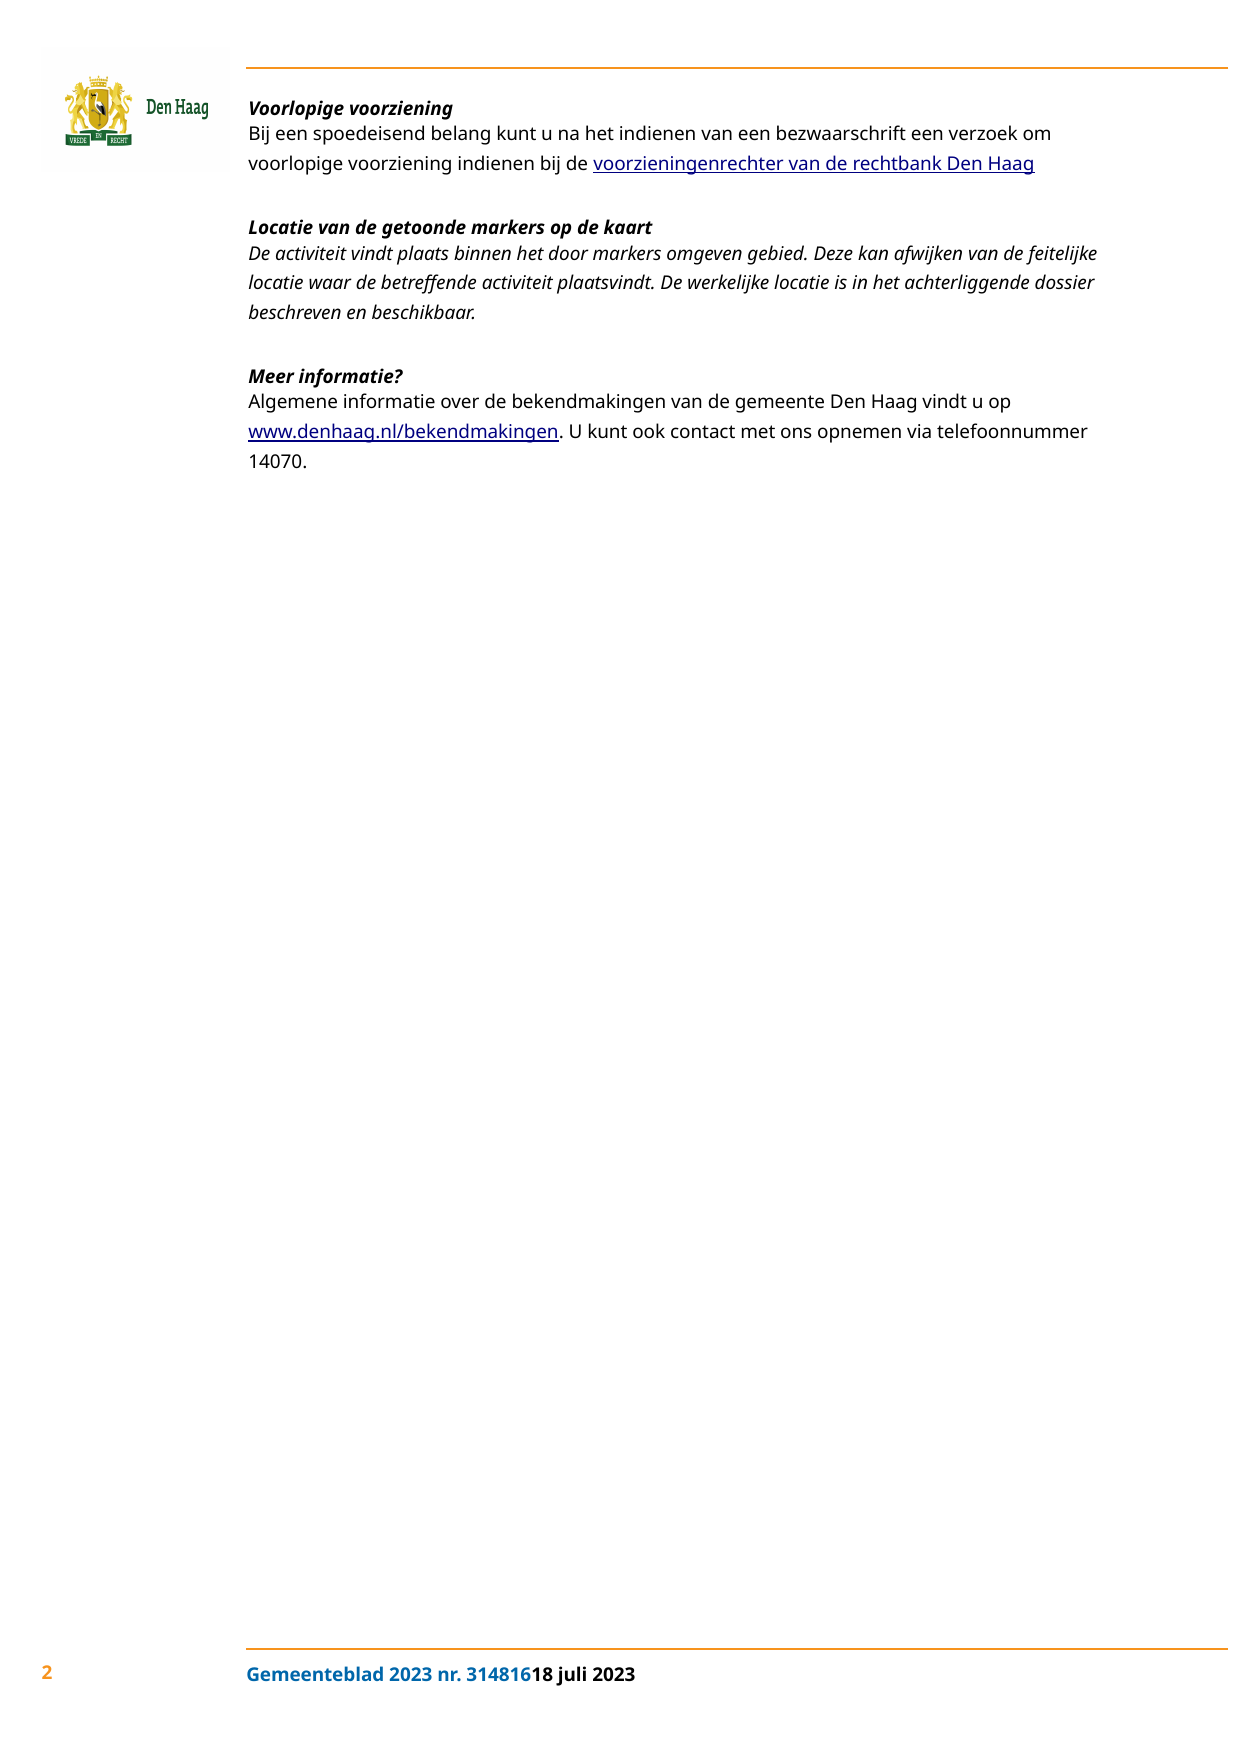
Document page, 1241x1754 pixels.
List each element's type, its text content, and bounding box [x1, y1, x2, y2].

text Bij een spoedeisend belang kunt u na het indienen van een bezwaarschrift een verzoek om voorlopige voorziening indienen bij de voorzieningenrechter van de rechtbank Den Haag [248, 121, 1152, 176]
text Algemene informatie over de bekendmakingen van de gemeente Den Haag vindt u op www.denhaag.nl/bekendmakingen. U kunt ook contact met ons opnemen via telefoonnummer 14070. [248, 389, 1152, 473]
text Meer informatie? [248, 363, 1152, 389]
text De activiteit vindt plaats binnen het door markers omgeven gebied. Deze kan afwijken van de feitelijke locatie waar de betreffende activiteit plaatsvindt. De werkelijke locatie is in het achterliggende dossier beschreven en beschikbaar. [248, 240, 1152, 325]
text Voorlopige voorziening [248, 95, 1152, 121]
text Locatie van de getoonde markers op de kaart [248, 214, 1152, 240]
picture [41, 47, 231, 172]
